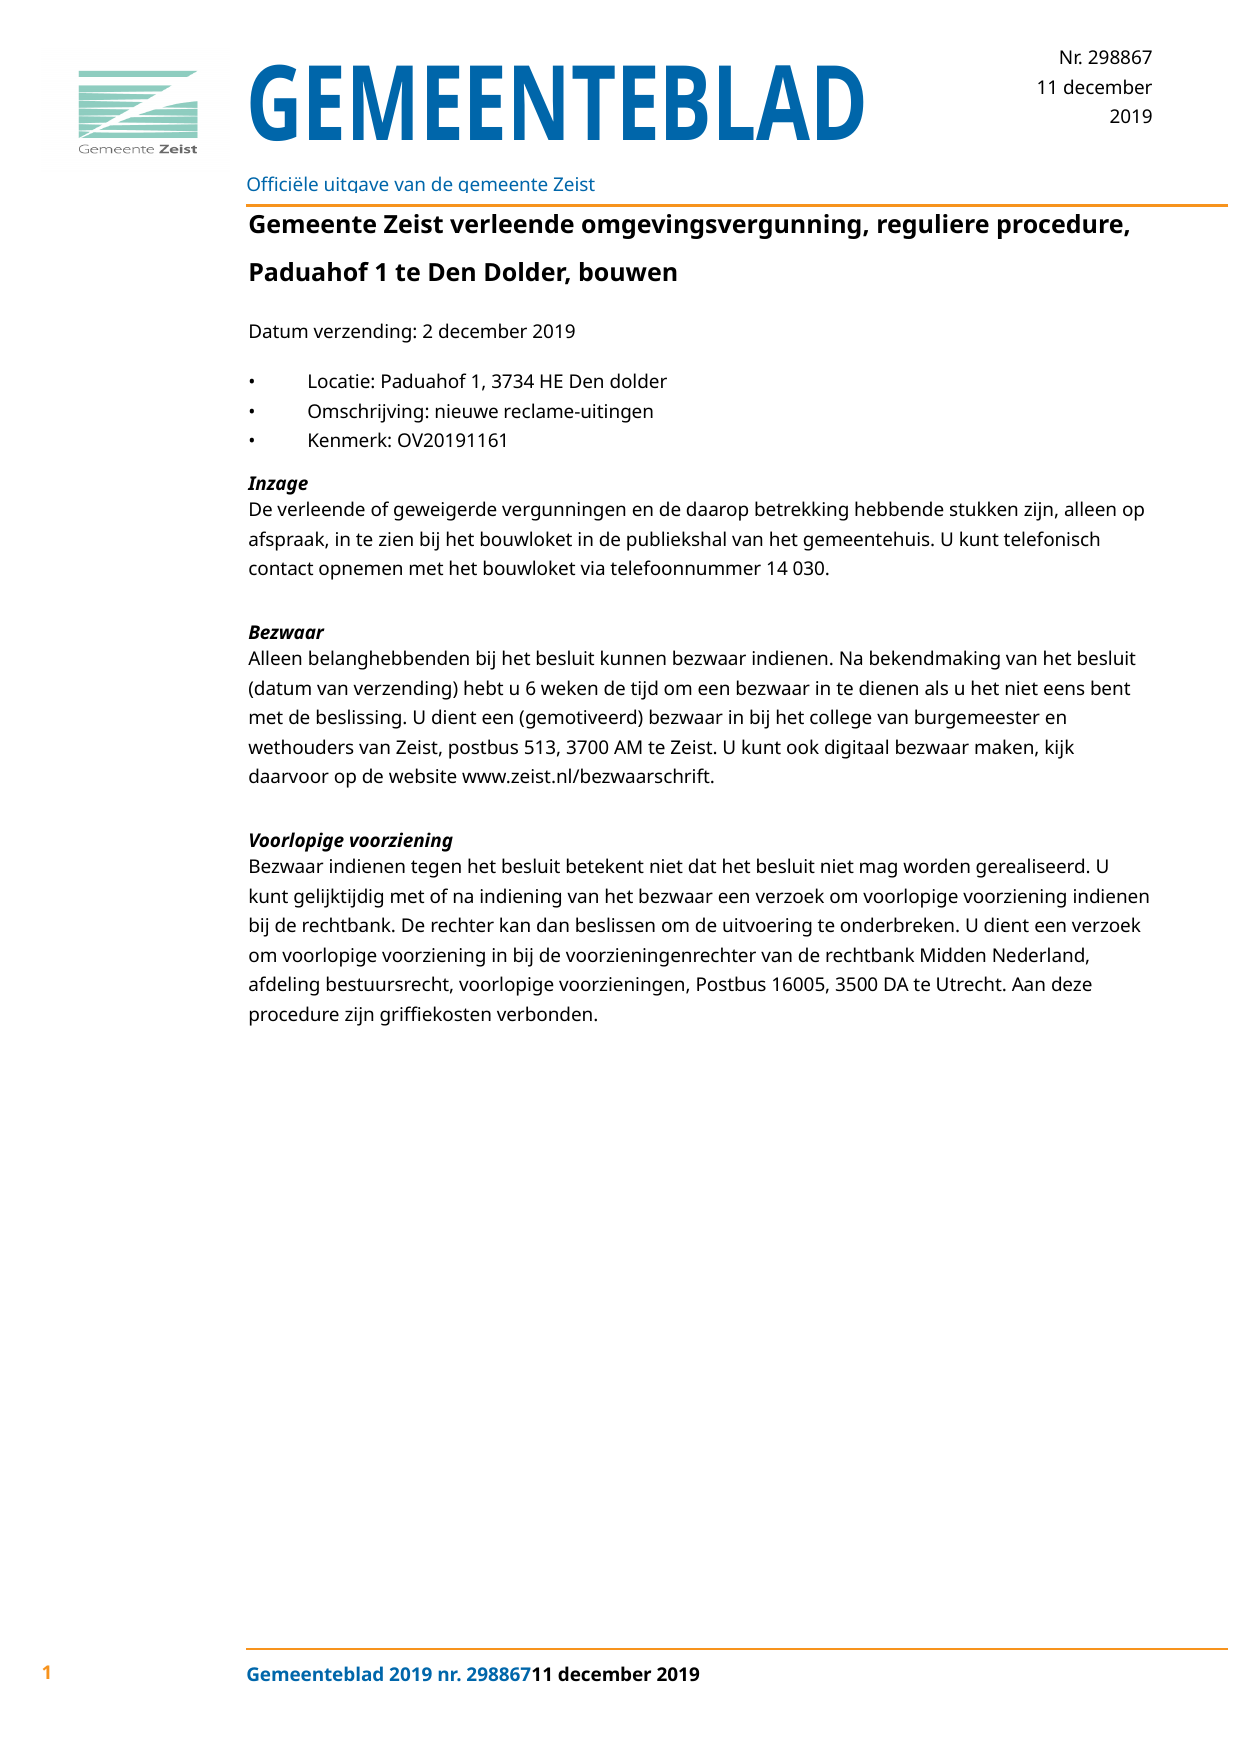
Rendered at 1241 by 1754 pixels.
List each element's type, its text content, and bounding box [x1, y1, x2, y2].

text De verleende of geweigerde vergunningen en de daarop betrekking hebbende stukken zijn, alleen op afspraak, in te zien bij het bouwloket in de publiekshal van het gemeentehuis. U kunt telefonisch contact opnemen met het bouwloket via telefoonnummer 14 030. [248, 496, 1152, 581]
list Locatie: Paduahof 1, 3734 HE Den dolder [248, 368, 1152, 394]
text Gemeente Zeist verleende omgevingsvergunning, reguliere procedure, Paduahof 1 te Den Dolder, bouwen [248, 207, 1152, 288]
list Kenmerk: OV20191161 [248, 427, 1152, 453]
text Voorlopige voorziening [248, 827, 1152, 853]
text Bezwaar [248, 619, 1152, 645]
text Datum verzending: 2 december 2019 [248, 318, 1152, 344]
picture [41, 47, 231, 172]
text Inzage [248, 471, 1152, 496]
text Bezwaar indienen tegen het besluit betekent niet dat het besluit niet mag worden gerealiseerd. U kunt gelijktijdig met of na indiening van het bezwaar een verzoek om voorlopige voorziening indienen bij de rechtbank. De rechter kan dan beslissen om de uitvoering te onderbreken. U dient een verzoek om voorlopige voorziening in bij de voorzieningenrechter van de rechtbank Midden Nederland, afdeling bestuursrecht, voorlopige voorzieningen, Postbus 16005, 3500 DA te Utrecht. Aan deze procedure zijn griffiekosten verbonden. [248, 853, 1152, 1027]
text Alleen belanghebbenden bij het besluit kunnen bezwaar indienen. Na bekendmaking van het besluit (datum van verzending) hebt u 6 weken de tijd om een bezwaar in te dienen als u het niet eens bent met de beslissing. U dient een (gemotiveerd) bezwaar in bij het college van burgemeester en wethouders van Zeist, postbus 513, 3700 AM te Zeist. U kunt ook digitaal bezwaar maken, kijk daarvoor op de website www.zeist.nl/bezwaarschrift. [248, 645, 1152, 789]
list Omschrijving: nieuwe reclame-uitingen [248, 398, 1152, 424]
